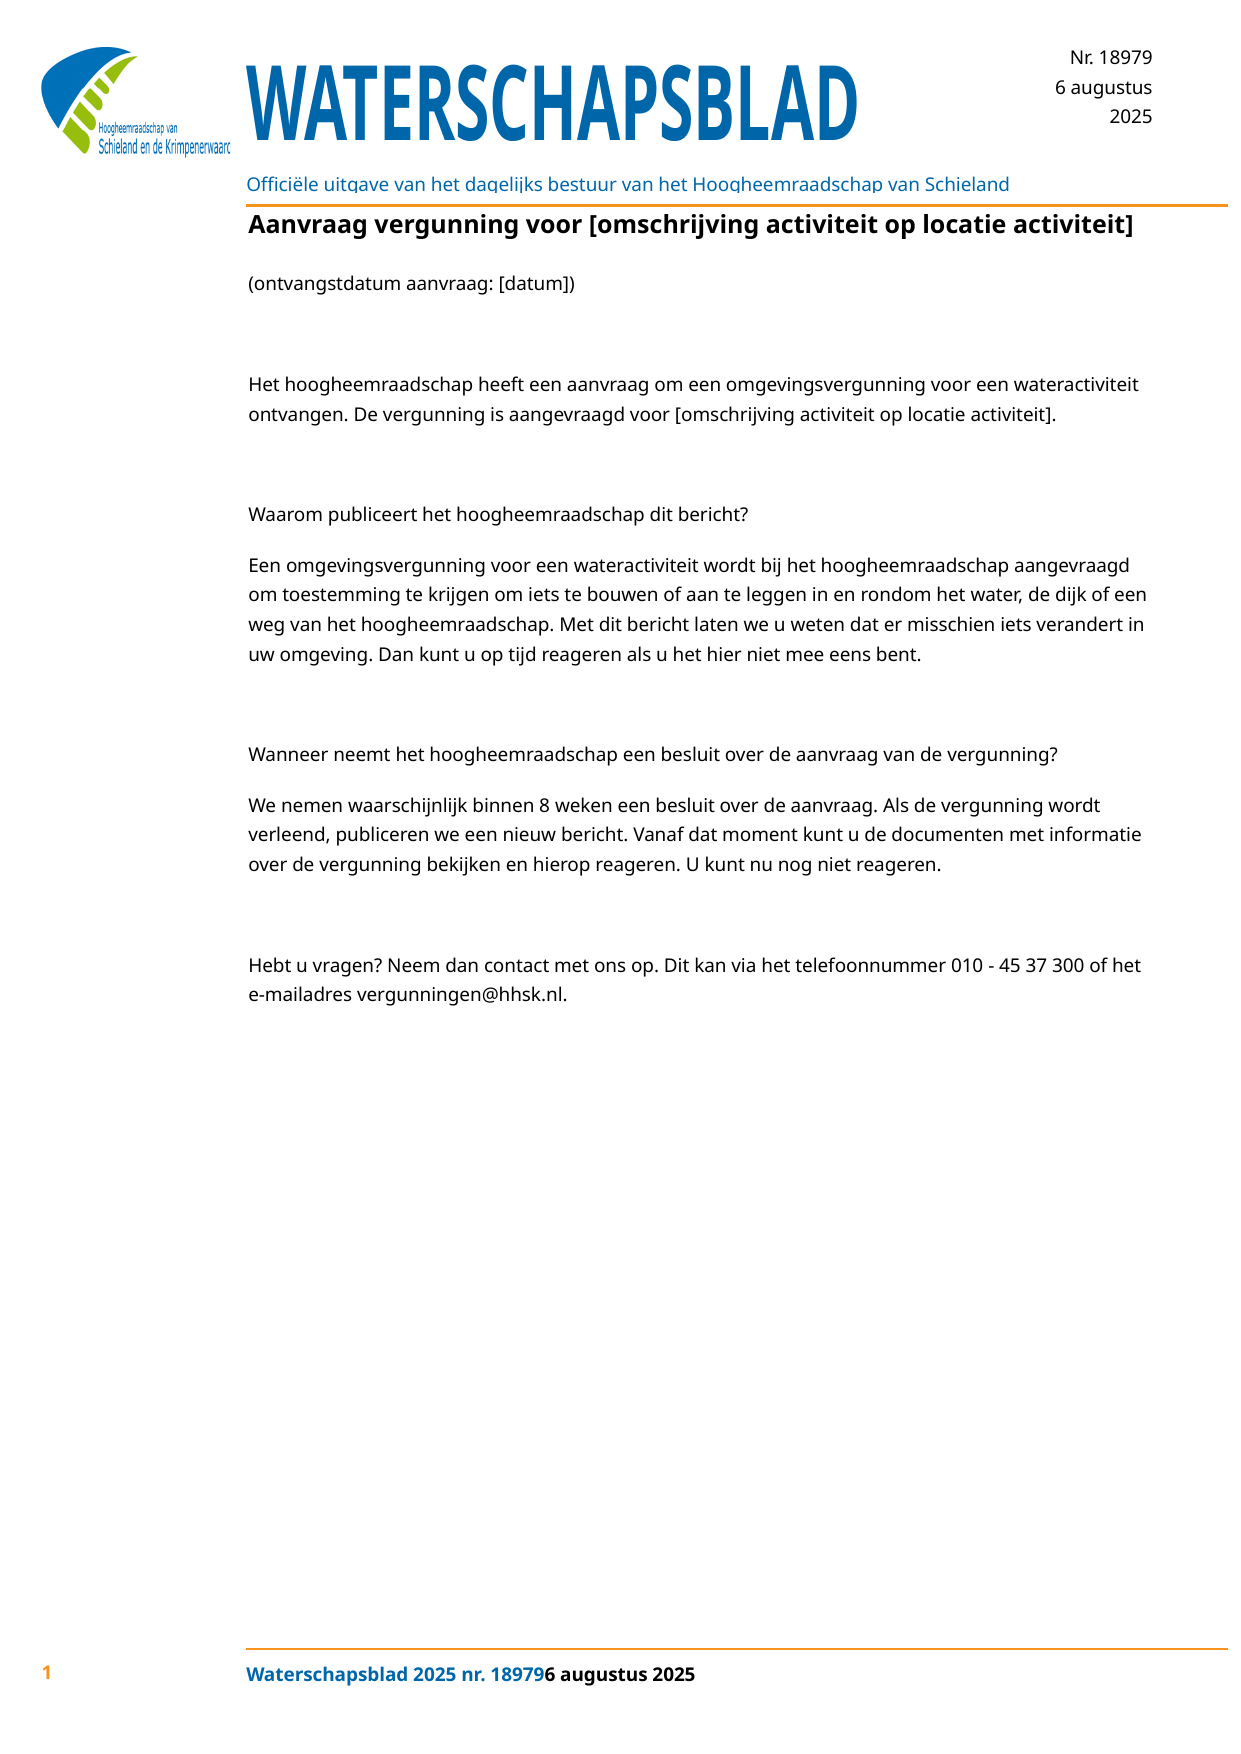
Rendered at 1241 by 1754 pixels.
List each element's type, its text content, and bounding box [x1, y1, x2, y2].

text Waarom publiceert het hoogheemraadschap dit bericht? [248, 502, 1152, 527]
text Het hoogheemraadschap heeft een aanvraag om een omgevingsvergunning voor een wateractiviteit ontvangen. De vergunning is aangevraagd voor [omschrijving activiteit op locatie activiteit]. [248, 371, 1152, 426]
text (ontvangstdatum aanvraag: [datum]) [248, 270, 1152, 296]
text Aanvraag vergunning voor [omschrijving activiteit op locatie activiteit] [248, 207, 1152, 241]
text Hebt u vragen? Neem dan contact met ons op. Dit kan via het telefoonnummer 010 - 45 37 300 of het e-mailadres vergunningen@hhsk.nl. [248, 952, 1152, 1007]
text We nemen waarschijnlijk binnen 8 weken een besluit over de aanvraag. Als de vergunning wordt verleend, publiceren we een nieuw bericht. Vanaf dat moment kunt u de documenten met informatie over de vergunning bekijken en hierop reageren. U kunt nu nog niet reageren. [248, 792, 1152, 877]
picture [41, 47, 231, 172]
text Een omgevingsvergunning voor een wateractiviteit wordt bij het hoogheemraadschap aangevraagd om toestemming te krijgen om iets te bouwen of aan te leggen in en rondom het water, de dijk of een weg van het hoogheemraadschap. Met dit bericht laten we u weten dat er misschien iets verandert in uw omgeving. Dan kunt u op tijd reageren als u het hier niet mee eens bent. [248, 552, 1152, 666]
text Wanneer neemt het hoogheemraadschap een besluit over de aanvraag van de vergunning? [248, 742, 1152, 767]
